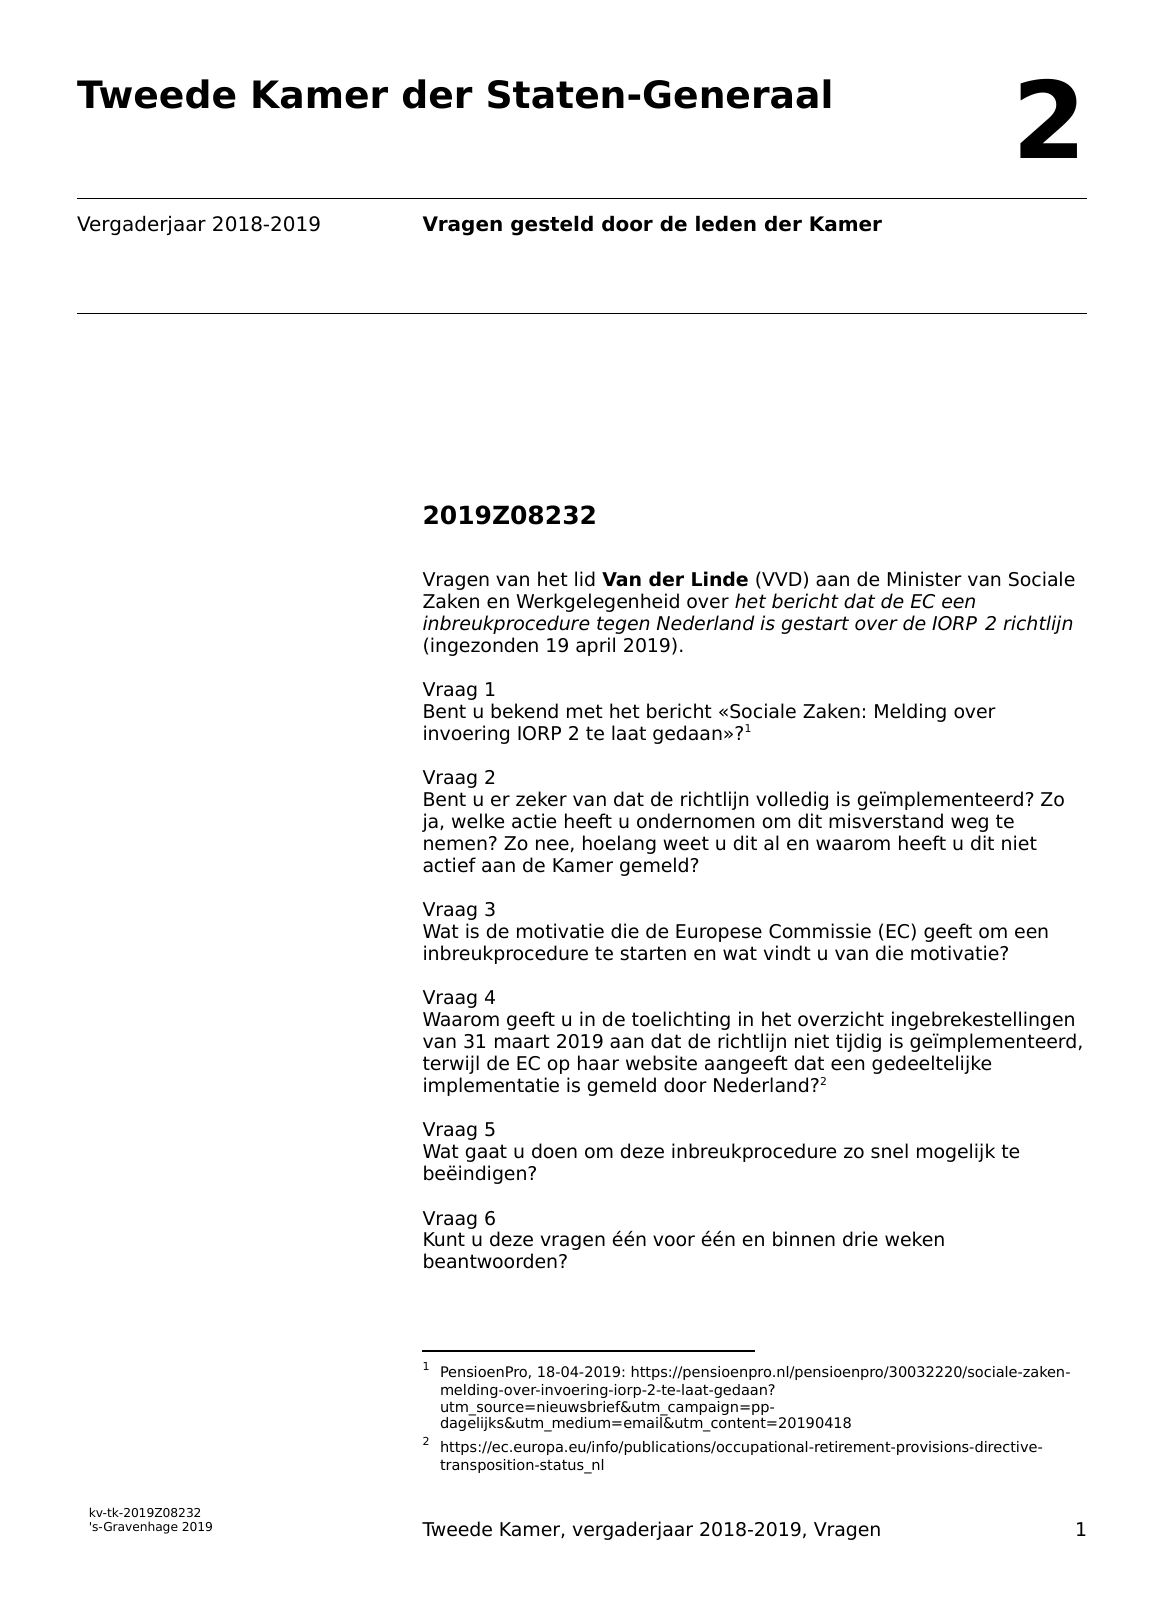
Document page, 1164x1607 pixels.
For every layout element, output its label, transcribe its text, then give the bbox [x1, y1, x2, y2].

text PensioenPro, 18-04-2019: https://pensioenpro.nl/pensioenpro/30032220/sociale-zaken-melding-over-invoering-iorp-2-te-laat-gedaan?utm_source=nieuwsbrief&utm_campaign=pp-dagelijks&utm_medium=email&utm_content=20190418 [422, 1360, 1087, 1432]
text 2019Z08232 [422, 501, 1087, 531]
table_header 2 [886, 59, 1087, 198]
text Vraag 2 [422, 767, 1087, 789]
text Kunt u deze vragen één voor één en binnen drie weken beantwoorden? [422, 1229, 1087, 1273]
text Vraag 3 [422, 899, 1087, 921]
table_header Tweede Kamer der Staten-Generaal [77, 59, 886, 198]
table_cell Vergaderjaar 2018-2019 [77, 199, 422, 313]
text Vraag 6 [422, 1207, 1087, 1229]
text Bent u bekend met het bericht «Sociale Zaken: Melding over invoering IORP 2 te laat gedaan»? [422, 701, 1087, 745]
text Bent u er zeker van dat de richtlijn volledig is geïmplementeerd? Zo ja, welke actie heeft u ondernomen om dit misverstand weg te nemen? Zo nee, hoelang weet u dit al en waarom heeft u dit niet actief aan de Kamer gemeld? [422, 789, 1087, 877]
text kv-tk-2019Z08232 [88, 1506, 323, 1520]
text Vragen van het lid Van der Linde (VVD) aan de Minister van Sociale Zaken en Werkgelegenheid over het bericht dat de EC een inbreukprocedure tegen Nederland is gestart over de IORP 2 richtlijn (ingezonden 19 april 2019). [422, 569, 1087, 657]
text 's-Gravenhage 2019 [88, 1520, 323, 1534]
text Vraag 1 [422, 679, 1087, 701]
text Vraag 4 [422, 987, 1087, 1009]
text Vraag 5 [422, 1119, 1087, 1141]
text Wat is de motivatie die de Europese Commissie (EC) geeft om een inbreukprocedure te starten en wat vindt u van die motivatie? [422, 921, 1087, 965]
text Wat gaat u doen om deze inbreukprocedure zo snel mogelijk te beëindigen? [422, 1141, 1087, 1185]
text https://ec.europa.eu/info/publications/occupational-retirement-provisions-directive-transposition-status_nl [422, 1435, 1087, 1474]
table_cell Vragen gesteld door de leden der Kamer [422, 199, 1087, 313]
text Waarom geeft u in de toelichting in het overzicht ingebrekestellingen van 31 maart 2019 aan dat de richtlijn niet tijdig is geïmplementeerd, terwijl de EC op haar website aangeeft dat een gedeeltelijke implementatie is gemeld door Nederland? [422, 1009, 1087, 1097]
